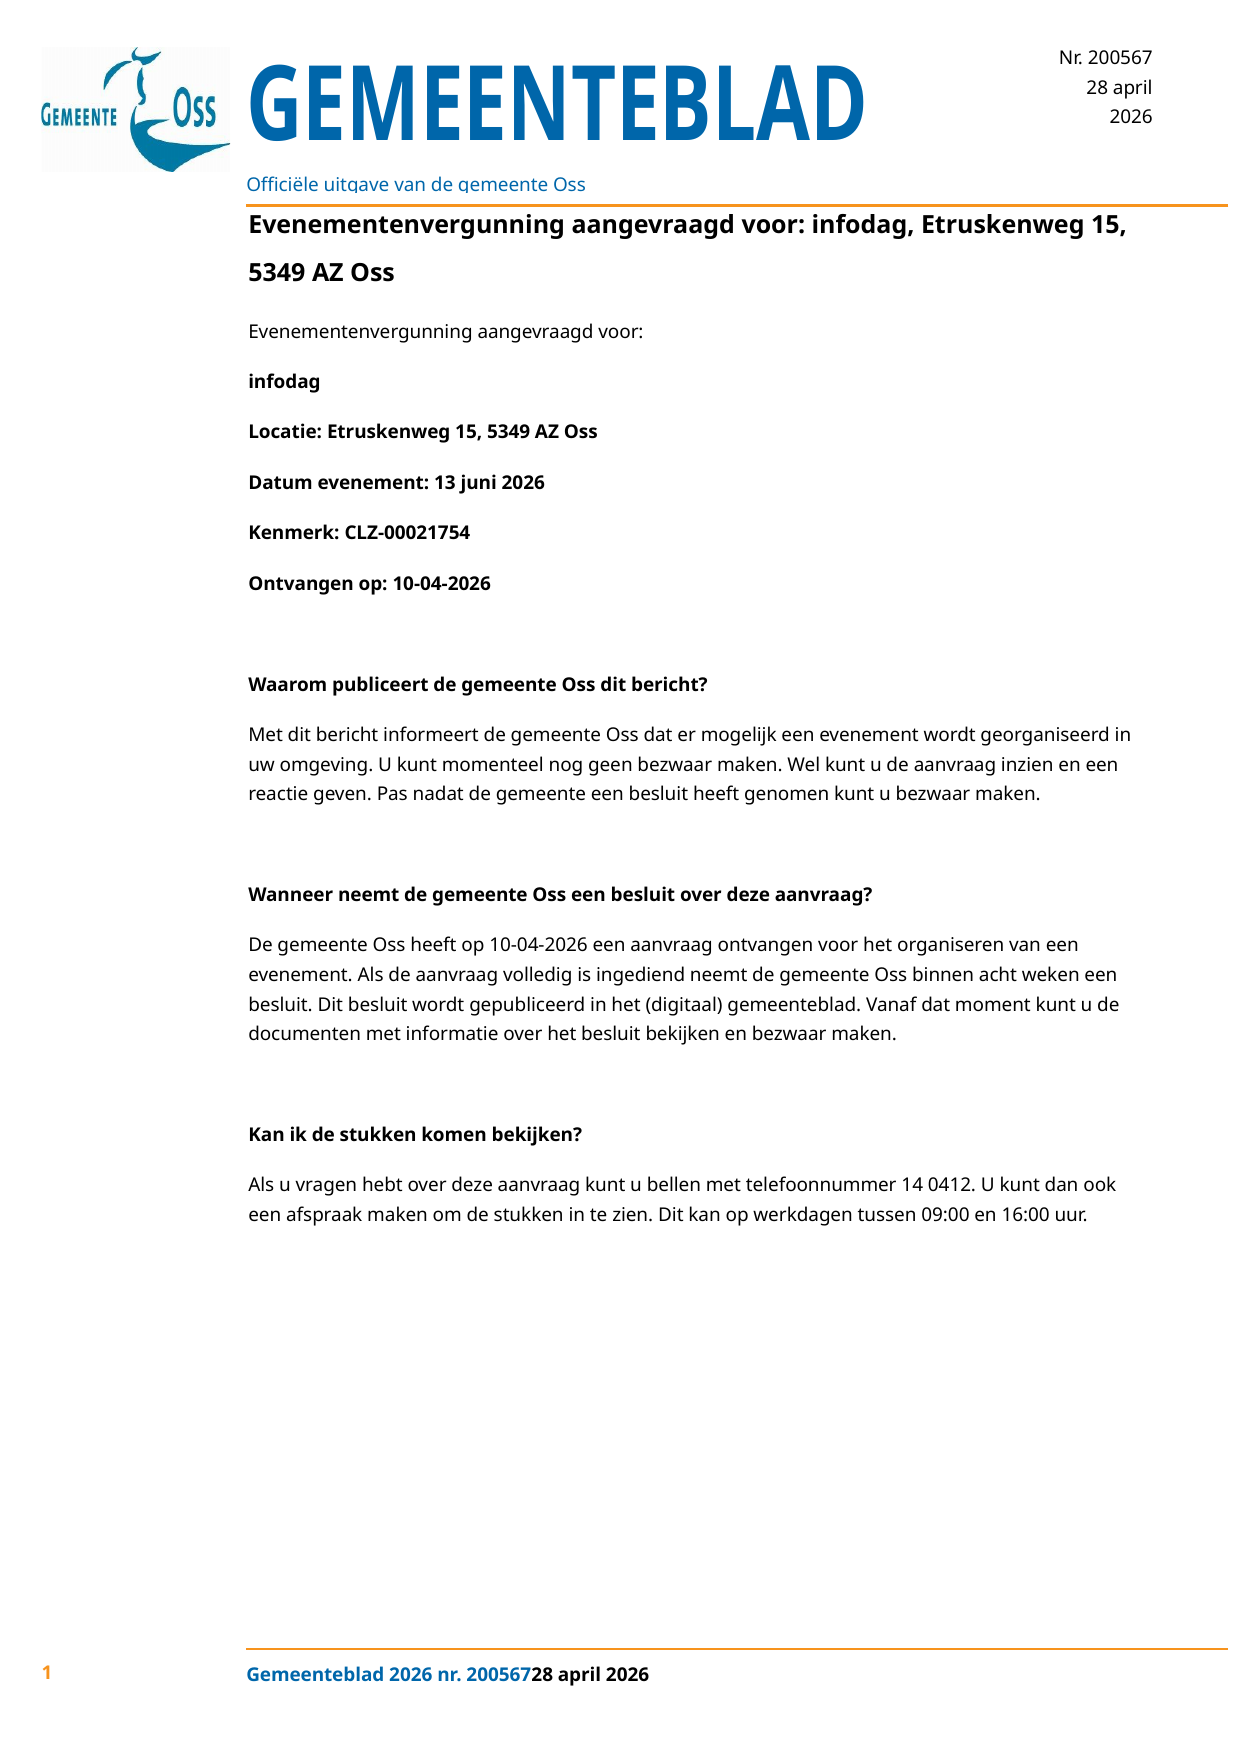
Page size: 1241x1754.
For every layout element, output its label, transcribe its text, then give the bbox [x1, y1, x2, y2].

text Waarom publiceert de gemeente Oss dit bericht? [248, 671, 1152, 697]
text infodag [248, 368, 1152, 394]
text Als u vragen hebt over deze aanvraag kunt u bellen met telefoonnummer 14 0412. U kunt dan ook een afspraak maken om de stukken in te zien. Dit kan op werkdagen tussen 09:00 en 16:00 uur. [248, 1172, 1152, 1227]
text Met dit bericht informeert de gemeente Oss dat er mogelijk een evenement wordt georganiseerd in uw omgeving. U kunt momenteel nog geen bezwaar maken. Wel kunt u de aanvraag inzien en een reactie geven. Pas nadat de gemeente een besluit heeft genomen kunt u bezwaar maken. [248, 721, 1152, 806]
text Kenmerk: CLZ-00021754 [248, 519, 1152, 545]
text Datum evenement: 13 juni 2026 [248, 469, 1152, 495]
text De gemeente Oss heeft op 10-04-2026 een aanvraag ontvangen voor het organiseren van een evenement. Als de aanvraag volledig is ingediend neemt de gemeente Oss binnen acht weken een besluit. Dit besluit wordt gepubliceerd in het (digitaal) gemeenteblad. Vanaf dat moment kunt u de documenten met informatie over het besluit bekijken en bezwaar maken. [248, 932, 1152, 1046]
picture [41, 47, 231, 172]
text Wanneer neemt de gemeente Oss een besluit over deze aanvraag? [248, 881, 1152, 907]
text Evenementenvergunning aangevraagd voor: [248, 318, 1152, 344]
text Locatie: Etruskenweg 15, 5349 AZ Oss [248, 419, 1152, 444]
text Kan ik de stukken komen bekijken? [248, 1121, 1152, 1147]
text Ontvangen op: 10-04-2026 [248, 570, 1152, 596]
text Evenementenvergunning aangevraagd voor: infodag, Etruskenweg 15, 5349 AZ Oss [248, 207, 1152, 288]
